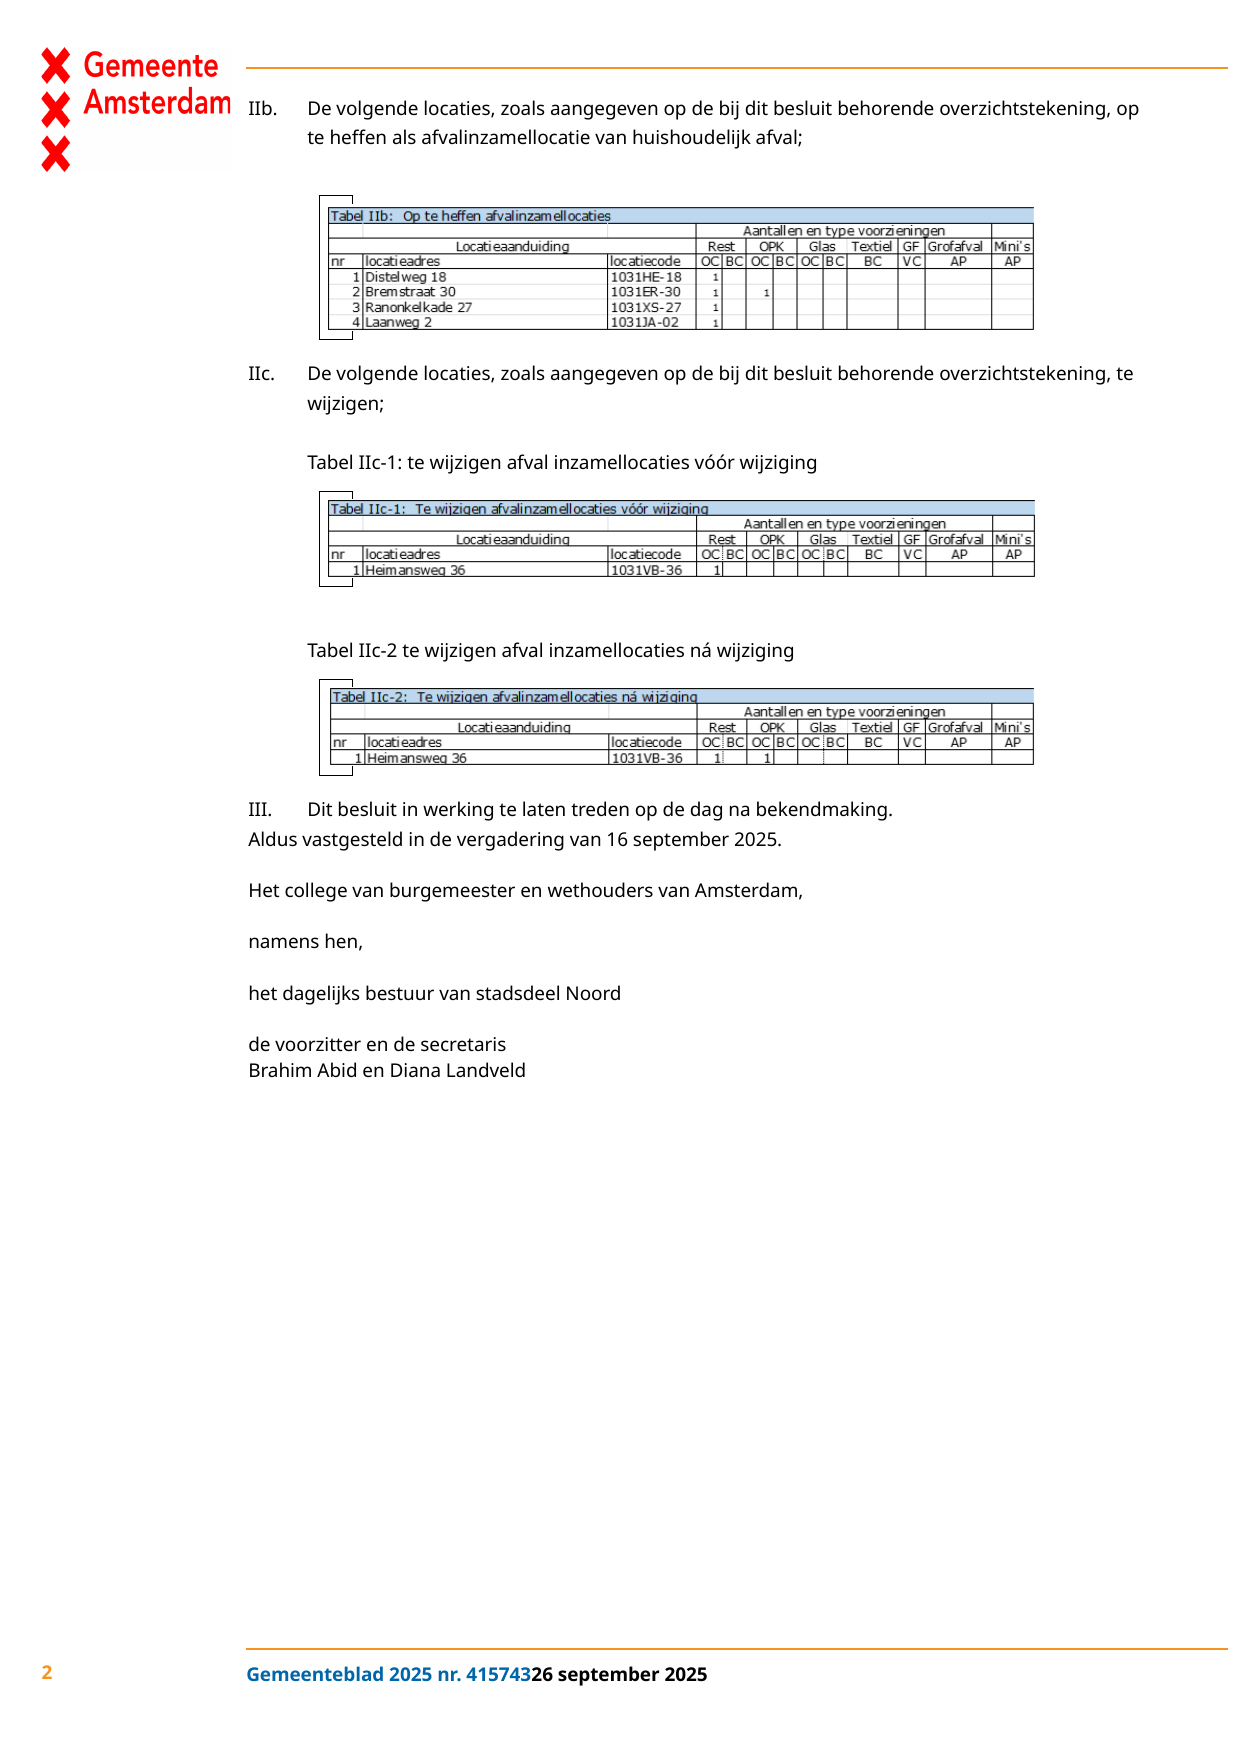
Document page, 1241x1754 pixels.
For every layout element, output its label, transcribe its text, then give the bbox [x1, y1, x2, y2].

list Tabel IIc-2 te wijzigen afval inzamellocaties ná wijziging [248, 637, 1152, 663]
list De volgende locaties, zoals aangegeven op de bij dit besluit behorende overzichtstekening, op te heffen als afvalinzamellocatie van huishoudelijk afval; [248, 95, 1152, 150]
text Het college van burgemeester en wethouders van Amsterdam, [248, 877, 1152, 903]
picture [327, 687, 1037, 766]
text namens hen, [248, 929, 1152, 954]
list Dit besluit in werking te laten treden op de dag na bekendmaking. [248, 796, 1152, 822]
text Aldus vastgesteld in de vergadering van 16 september 2025. [248, 826, 1152, 851]
list De volgende locaties, zoals aangegeven op de bij dit besluit behorende overzichtstekening, te wijzigen; [248, 361, 1152, 416]
picture [327, 204, 1037, 331]
picture [41, 47, 231, 172]
text het dagelijks bestuur van stadsdeel Noord [248, 980, 1152, 1006]
picture [327, 499, 1037, 578]
text Brahim Abid en Diana Landveld [248, 1057, 1152, 1083]
text de voorzitter en de secretaris [248, 1032, 1152, 1057]
list Tabel IIc-1: te wijzigen afval inzamellocaties vóór wijziging [248, 449, 1152, 475]
